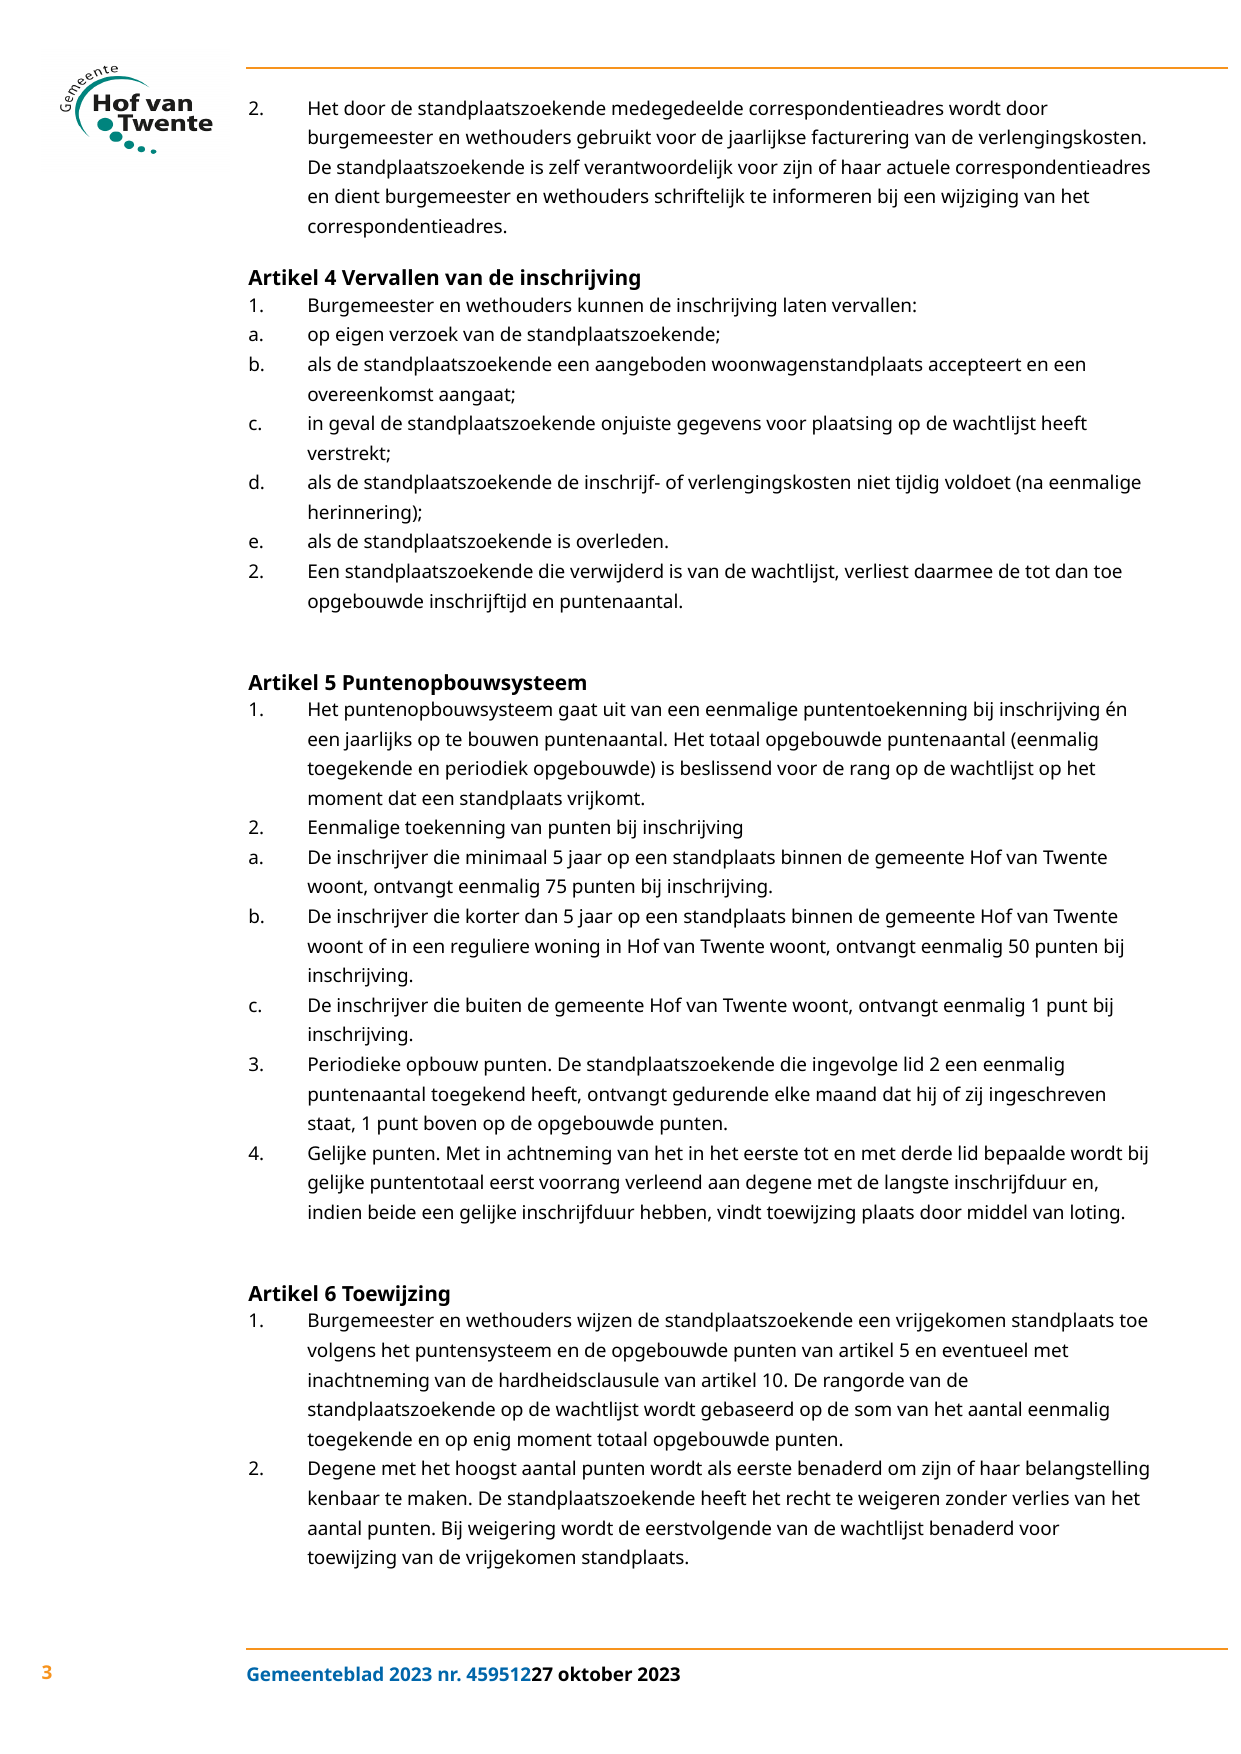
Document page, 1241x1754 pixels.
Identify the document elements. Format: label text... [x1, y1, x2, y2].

list Periodieke opbouw punten. De standplaatszoekende die ingevolge lid 2 een eenmalig puntenaantal toegekend heeft, ontvangt gedurende elke maand dat hij of zij ingeschreven staat, 1 punt boven op de opgebouwde punten. [248, 1051, 1152, 1136]
list De inschrijver die buiten de gemeente Hof van Twente woont, ontvangt eenmalig 1 punt bij inschrijving. [248, 992, 1152, 1047]
list De inschrijver die minimaal 5 jaar op een standplaats binnen de gemeente Hof van Twente woont, ontvangt eenmalig 75 punten bij inschrijving. [248, 844, 1152, 899]
list De inschrijver die korter dan 5 jaar op een standplaats binnen de gemeente Hof van Twente woont of in een reguliere woning in Hof van Twente woont, ontvangt eenmalig 50 punten bij inschrijving. [248, 903, 1152, 988]
list Eenmalige toekenning van punten bij inschrijving [248, 814, 1152, 840]
list Burgemeester en wethouders kunnen de inschrijving laten vervallen: [248, 292, 1152, 318]
list Gelijke punten. Met in achtneming van het in het eerste tot en met derde lid bepaalde wordt bij gelijke puntentotaal eerst voorrang verleend aan degene met de langste inschrijfduur en, indien beide een gelijke inschrijfduur hebben, vindt toewijzing plaats door middel van loting. [248, 1140, 1152, 1225]
list als de standplaatszoekende is overleden. [248, 529, 1152, 554]
text Artikel 4 Vervallen van de inschrijving [248, 263, 1152, 292]
list Het door de standplaatszoekende medegedeelde correspondentieadres wordt door burgemeester en wethouders gebruikt voor de jaarlijkse facturering van de verlengingskosten. De standplaatszoekende is zelf verantwoordelijk voor zijn of haar actuele correspondentieadres en dient burgemeester en wethouders schriftelijk te informeren bij een wijziging van het correspondentieadres. [248, 95, 1152, 239]
text Artikel 5 Puntenopbouwsysteem [248, 668, 1152, 696]
text Artikel 6 Toewijzing [248, 1279, 1152, 1308]
list in geval de standplaatszoekende onjuiste gegevens voor plaatsing op de wachtlijst heeft verstrekt; [248, 410, 1152, 466]
list Burgemeester en wethouders wijzen de standplaatszoekende een vrijgekomen standplaats toe volgens het puntensysteem en de opgebouwde punten van artikel 5 en eventueel met inachtneming van de hardheidsclausule van artikel 10. De rangorde van de standplaatszoekende op de wachtlijst wordt gebaseerd op de som van het aantal eenmalig toegekende en op enig moment totaal opgebouwde punten. [248, 1308, 1152, 1452]
picture [41, 47, 231, 172]
list als de standplaatszoekende de inschrijf- of verlengingskosten niet tijdig voldoet (na eenmalige herinnering); [248, 469, 1152, 525]
list Een standplaatszoekende die verwijderd is van de wachtlijst, verliest daarmee de tot dan toe opgebouwde inschrijftijd en puntenaantal. [248, 558, 1152, 613]
list als de standplaatszoekende een aangeboden woonwagenstandplaats accepteert en een overeenkomst aangaat; [248, 351, 1152, 406]
list op eigen verzoek van de standplaatszoekende; [248, 322, 1152, 347]
list Degene met het hoogst aantal punten wordt als eerste benaderd om zijn of haar belangstelling kenbaar te maken. De standplaatszoekende heeft het recht te weigeren zonder verlies van het aantal punten. Bij weigering wordt de eerstvolgende van de wachtlijst benaderd voor toewijzing van de vrijgekomen standplaats. [248, 1456, 1152, 1570]
list Het puntenopbouwsysteem gaat uit van een eenmalige puntentoekenning bij inschrijving én een jaarlijks op te bouwen puntenaantal. Het totaal opgebouwde puntenaantal (eenmalig toegekende en periodiek opgebouwde) is beslissend voor de rang op de wachtlijst op het moment dat een standplaats vrijkomt. [248, 696, 1152, 811]
